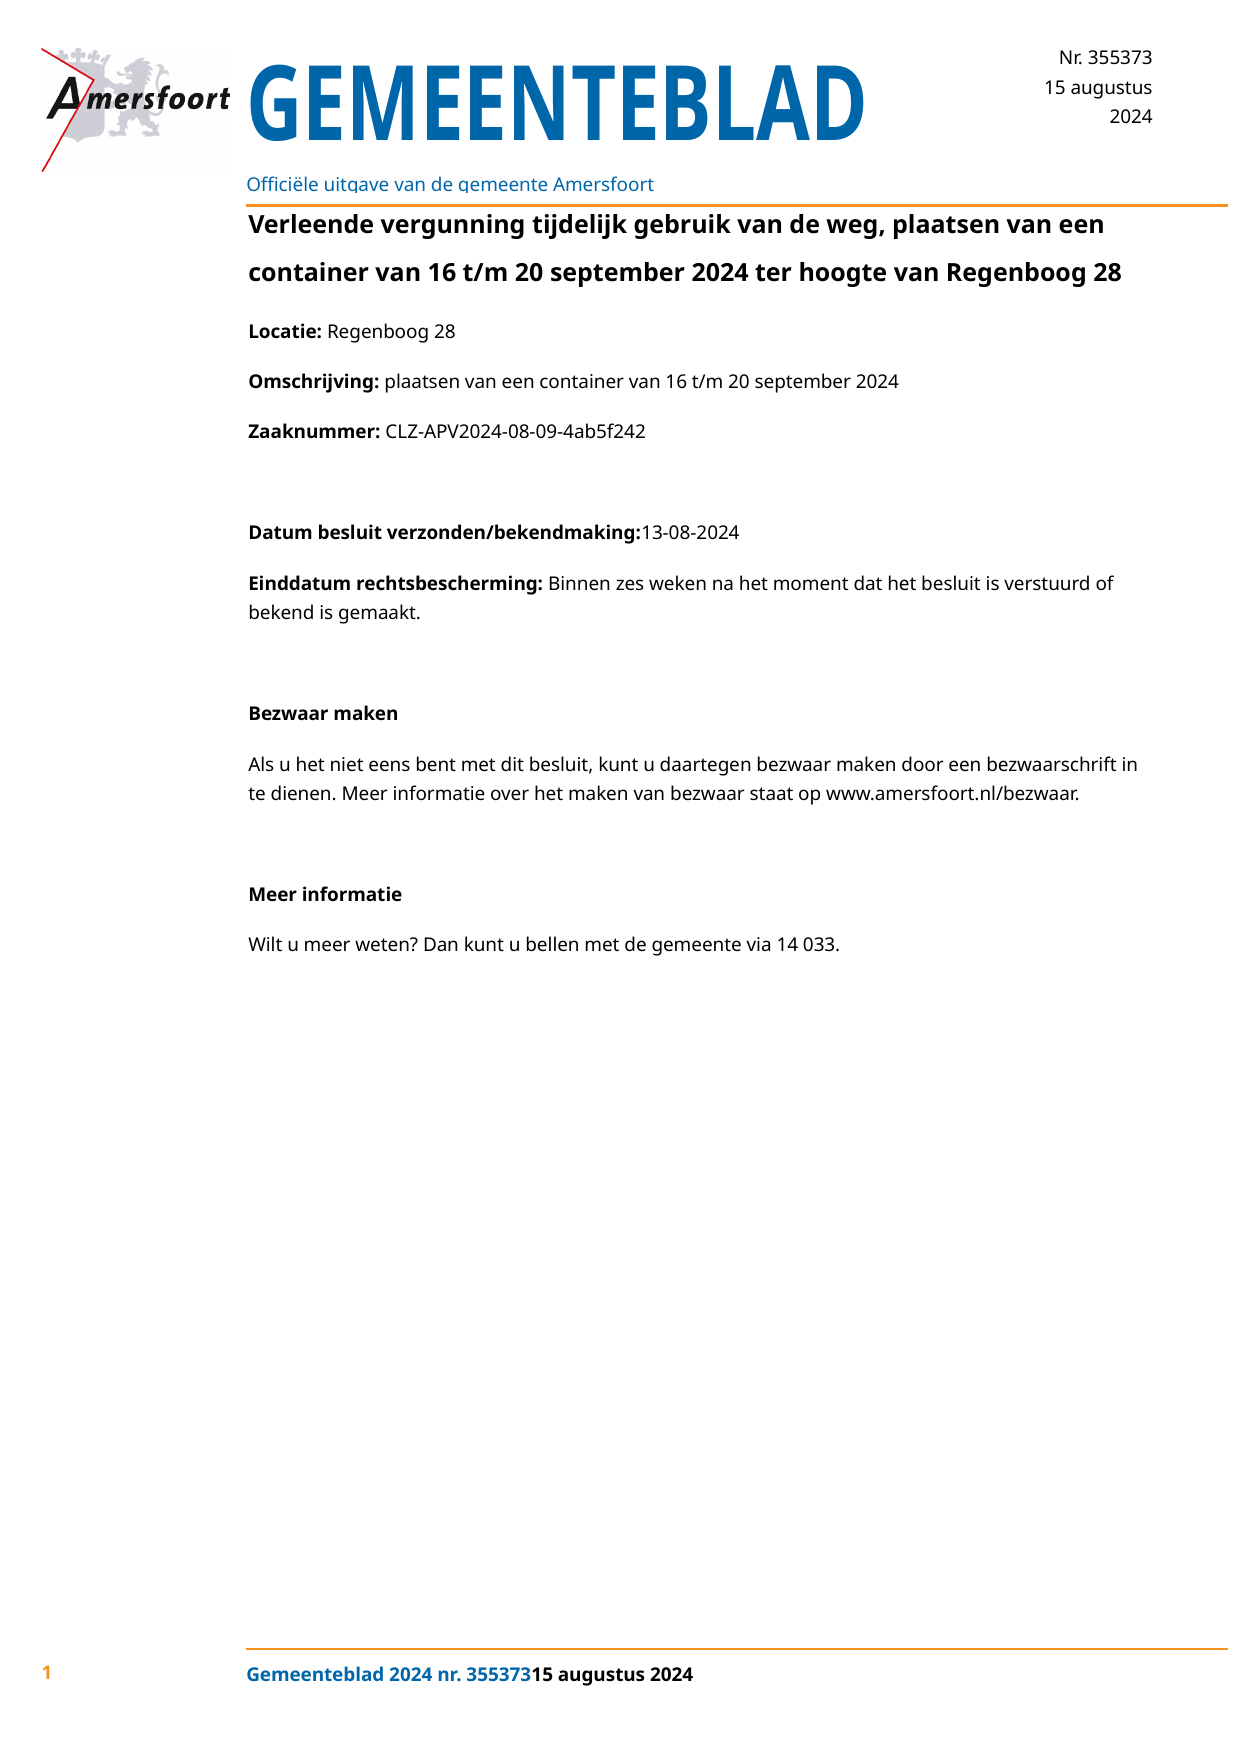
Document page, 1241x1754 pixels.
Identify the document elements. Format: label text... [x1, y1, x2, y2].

text Einddatum rechtsbescherming: Binnen zes weken na het moment dat het besluit is verstuurd of bekend is gemaakt. [248, 570, 1152, 625]
text Verleende vergunning tijdelijk gebruik van de weg, plaatsen van een container van 16 t/m 20 september 2024 ter hoogte van Regenboog 28 [248, 207, 1152, 288]
text Meer informatie [248, 881, 1152, 907]
text Bezwaar maken [248, 700, 1152, 726]
picture [41, 47, 231, 172]
text Datum besluit verzonden/bekendmaking:13-08-2024 [248, 519, 1152, 545]
text Als u het niet eens bent met dit besluit, kunt u daartegen bezwaar maken door een bezwaarschrift in te dienen. Meer informatie over het maken van bezwaar staat op www.amersfoort.nl/bezwaar. [248, 751, 1152, 806]
text Zaaknummer: CLZ-APV2024-08-09-4ab5f242 [248, 419, 1152, 444]
text Omschrijving: plaatsen van een container van 16 t/m 20 september 2024 [248, 368, 1152, 394]
text Locatie: Regenboog 28 [248, 318, 1152, 344]
text Wilt u meer weten? Dan kunt u bellen met de gemeente via 14 033. [248, 932, 1152, 957]
